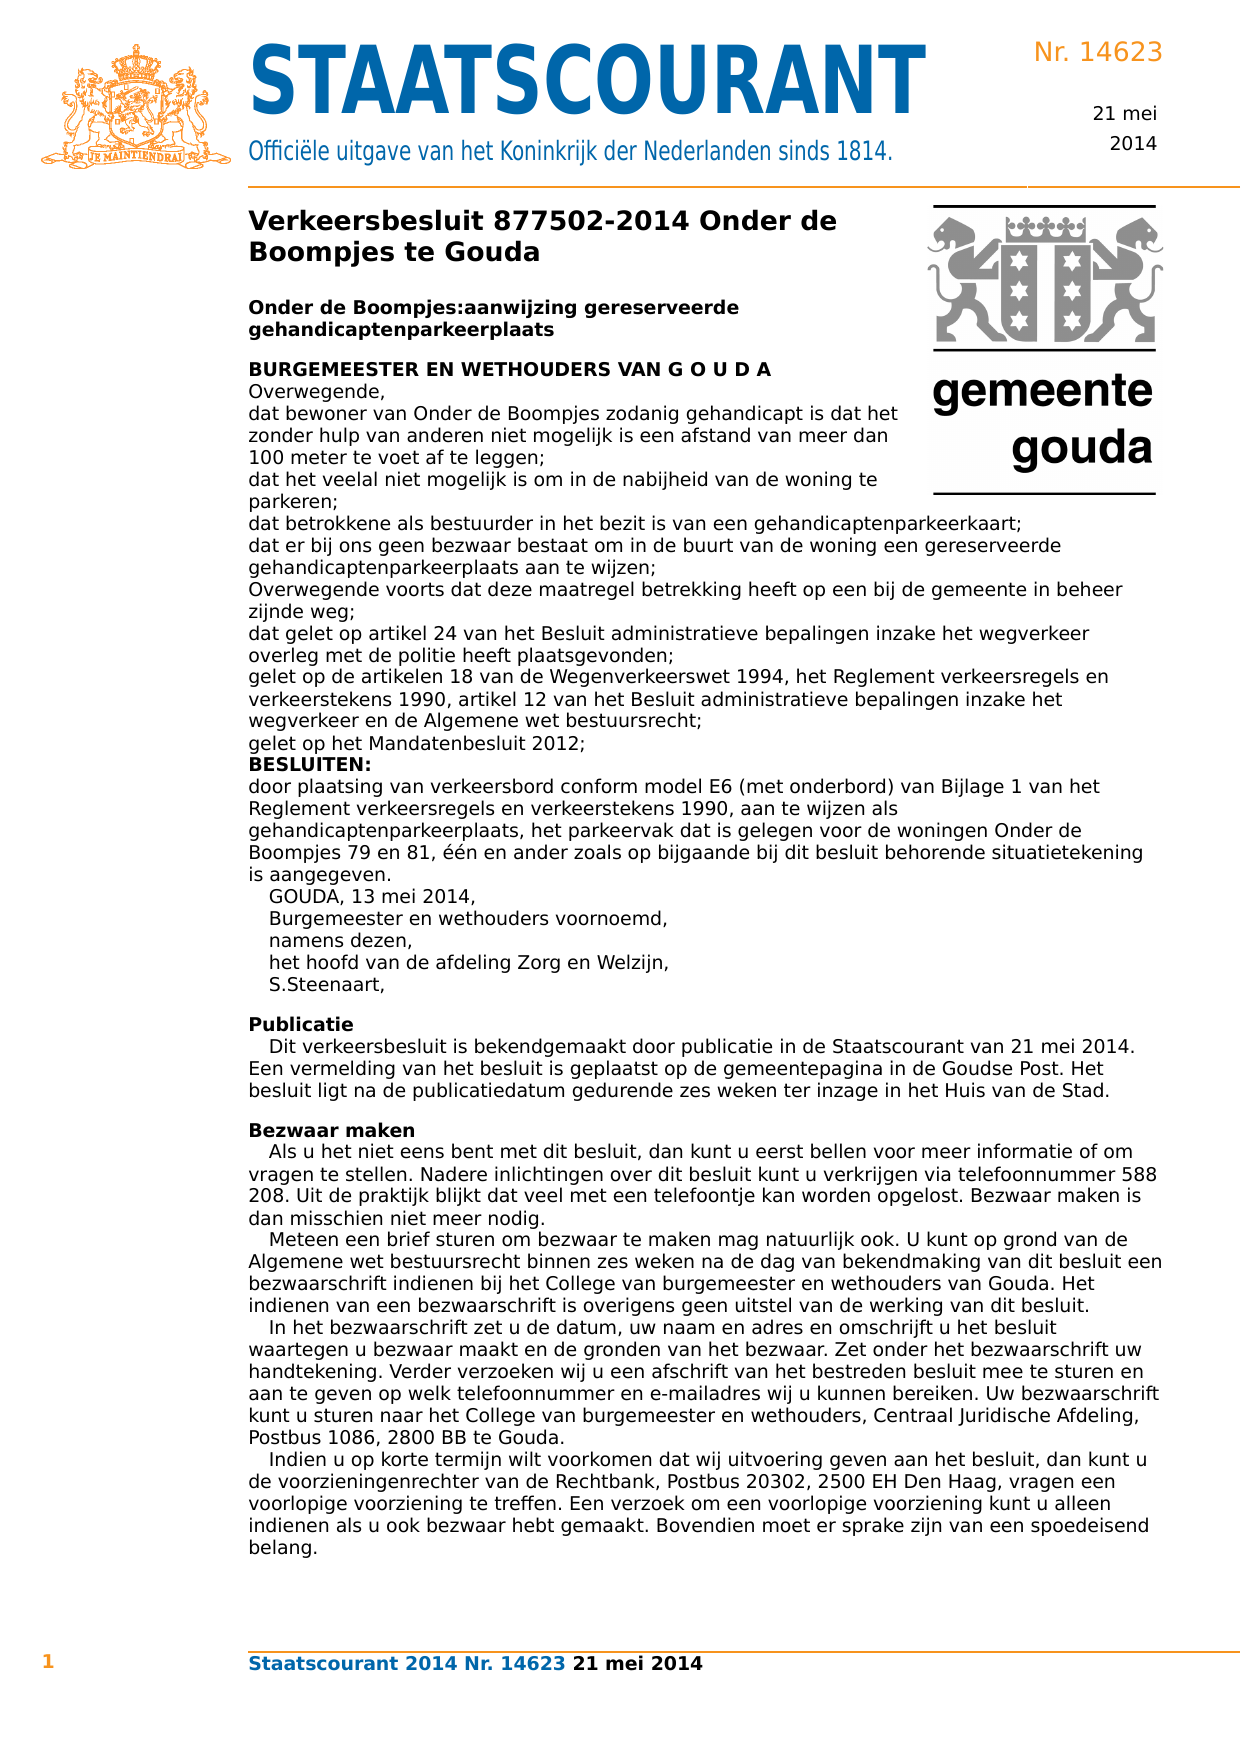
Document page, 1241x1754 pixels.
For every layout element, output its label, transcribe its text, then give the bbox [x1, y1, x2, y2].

subtitle Bezwaar maken [248, 1119, 1163, 1141]
text dat gelet op artikel 24 van het Besluit administratieve bepalingen inzake het wegverkeer overleg met de politie heeft plaatsgevonden; [248, 622, 1163, 666]
subtitle Verkeersbesluit 877502-2014 Onder de Boompjes te Gouda [248, 206, 927, 268]
subtitle Publicatie [248, 1014, 1163, 1036]
text Dit verkeersbesluit is bekendgemaakt door publicatie in de Staatscourant van 21 mei 2014. Een vermelding van het besluit is geplaatst op de gemeentepagina in de Goudse Post. Het besluit ligt na de publicatiedatum gedurende zes weken ter inzage in het Huis van de Stad. [248, 1036, 1163, 1102]
text BESLUITEN: [248, 754, 1163, 776]
picture [41, 44, 231, 169]
text het hoofd van de afdeling Zorg en Welzijn, [248, 952, 1163, 974]
text door plaatsing van verkeersbord conform model E6 (met onderbord) van Bijlage 1 van het Reglement verkeersregels en verkeerstekens 1990, aan te wijzen als gehandicaptenparkeerplaats, het parkeervak dat is gelegen voor de woningen Onder de Boompjes 79 en 81, één en ander zoals op bijgaande bij dit besluit behorende situatietekening is aangegeven. [248, 776, 1163, 886]
text Overwegende voorts dat deze maatregel betrekking heeft op een bij de gemeente in beheer zijnde weg; [248, 578, 1163, 622]
text gelet op de artikelen 18 van de Wegenverkeerswet 1994, het Reglement verkeersregels en verkeerstekens 1990, artikel 12 van het Besluit administratieve bepalingen inzake het wegverkeer en de Algemene wet bestuursrecht; [248, 666, 1163, 732]
text S.Steenaart, [248, 974, 1163, 996]
text dat er bij ons geen bezwaar bestaat om in de buurt van de woning een gereserveerde gehandicaptenparkeerplaats aan te wijzen; [248, 534, 1163, 578]
subtitle Onder de Boompjes:aanwijzing gereserveerde gehandicaptenparkeerplaats [248, 297, 927, 341]
picture [927, 205, 1164, 495]
text namens dezen, [248, 930, 1163, 952]
text dat betrokkene als bestuurder in het bezit is van een gehandicaptenparkeerkaart; [248, 513, 1163, 534]
subtitle BURGEMEESTER EN WETHOUDERS VAN G O U D A [248, 359, 927, 381]
text dat bewoner van Onder de Boompjes zodanig gehandicapt is dat het zonder hulp van anderen niet mogelijk is een afstand van meer dan 100 meter te voet af te leggen; [248, 403, 927, 469]
text dat het veelal niet mogelijk is om in de nabijheid van de woning te parkeren; [248, 469, 1163, 513]
text GOUDA, 13 mei 2014, [248, 886, 1163, 908]
text Als u het niet eens bent met dit besluit, dan kunt u eerst bellen voor meer informatie of om vragen te stellen. Nadere inlichtingen over dit besluit kunt u verkrijgen via telefoonnummer 588 208. Uit de praktijk blijkt dat veel met een telefoontje kan worden opgelost. Bezwaar maken is dan misschien niet meer nodig. [248, 1141, 1163, 1229]
text gelet op het Mandatenbesluit 2012; [248, 732, 1163, 754]
text Burgemeester en wethouders voornoemd, [248, 908, 1163, 930]
text Indien u op korte termijn wilt voorkomen dat wij uitvoering geven aan het besluit, dan kunt u de voorzieningenrechter van de Rechtbank, Postbus 20302, 2500 EH Den Haag, vragen een voorlopige voorziening te treffen. Een verzoek om een voorlopige voorziening kunt u alleen indienen als u ook bezwaar hebt gemaakt. Bovendien moet er sprake zijn van een spoedeisend belang. [248, 1449, 1163, 1559]
text Overwegende, [248, 381, 927, 403]
text In het bezwaarschrift zet u de datum, uw naam en adres en omschrijft u het besluit waartegen u bezwaar maakt en de gronden van het bezwaar. Zet onder het bezwaarschrift uw handtekening. Verder verzoeken wij u een afschrift van het bestreden besluit mee te sturen en aan te geven op welk telefoonnummer en e-mailadres wij u kunnen bereiken. Uw bezwaarschrift kunt u sturen naar het College van burgemeester en wethouders, Centraal Juridische Afdeling, Postbus 1086, 2800 BB te Gouda. [248, 1317, 1163, 1449]
text Meteen een brief sturen om bezwaar te maken mag natuurlijk ook. U kunt op grond van de Algemene wet bestuursrecht binnen zes weken na de dag van bekendmaking van dit besluit een bezwaarschrift indienen bij het College van burgemeester en wethouders van Gouda. Het indienen van een bezwaarschrift is overigens geen uitstel van de werking van dit besluit. [248, 1229, 1163, 1317]
